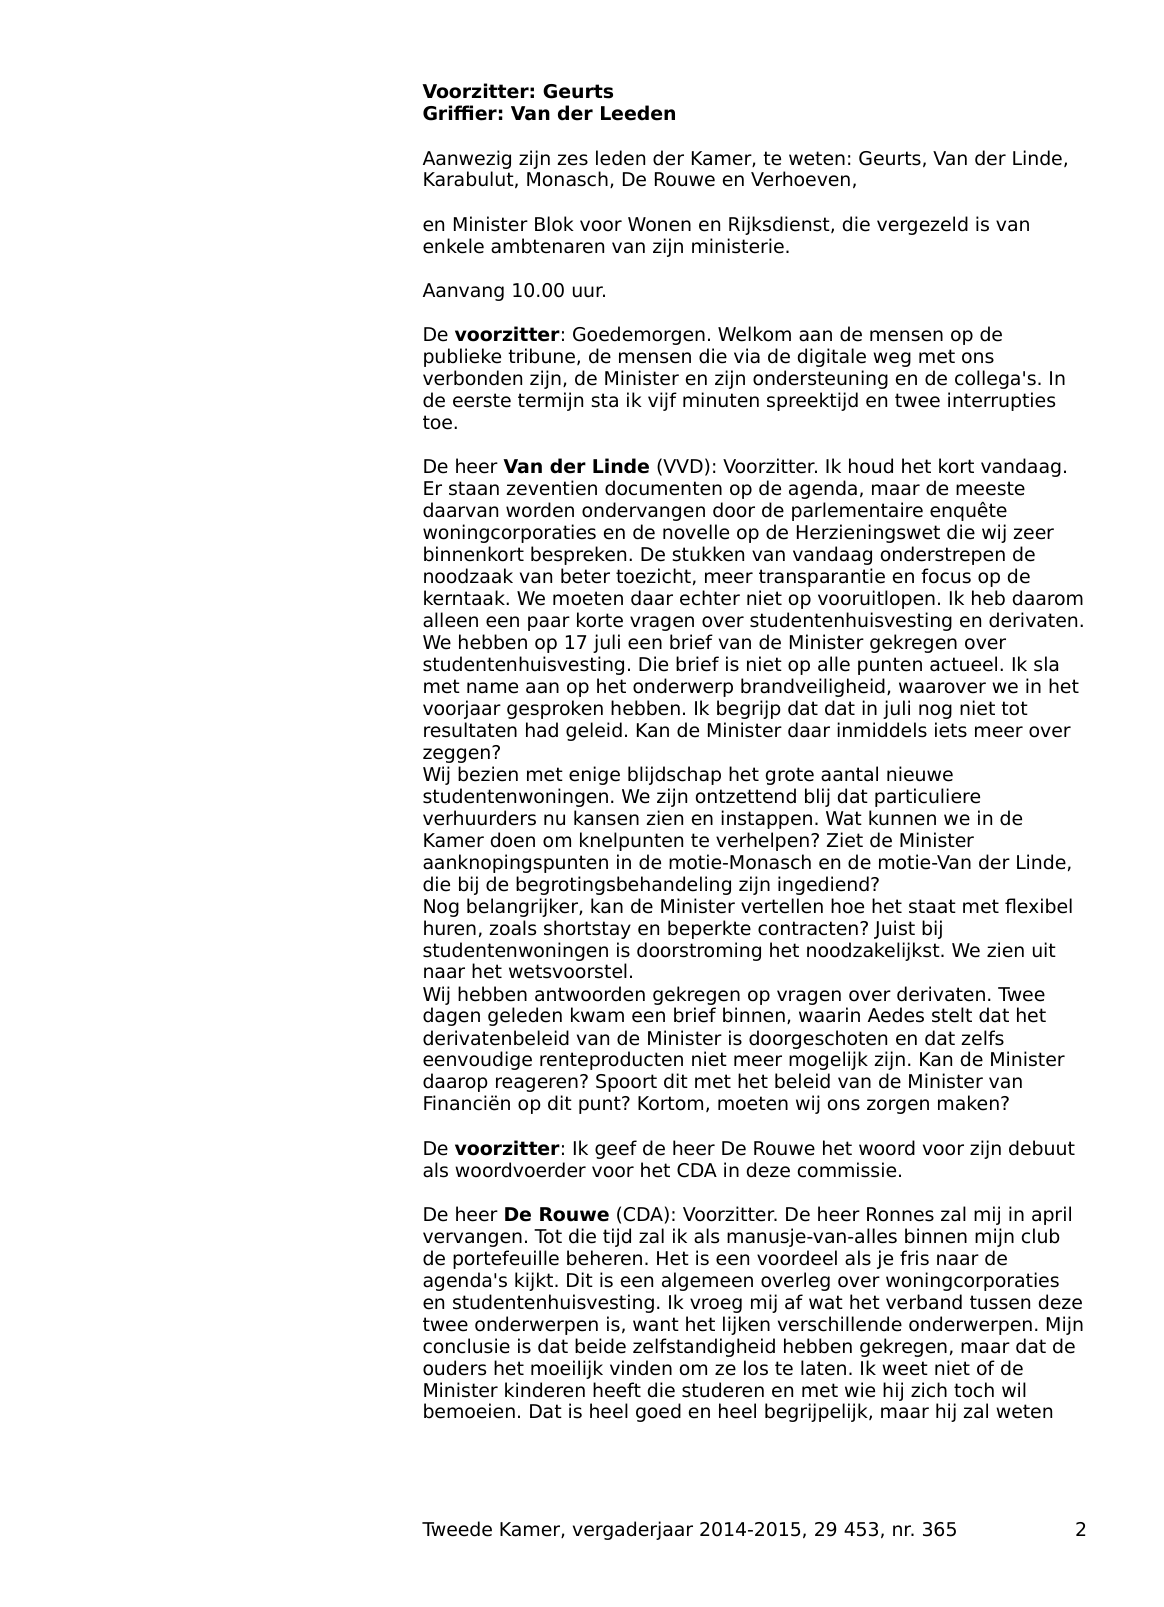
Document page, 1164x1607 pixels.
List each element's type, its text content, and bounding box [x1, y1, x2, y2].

text Griffier: Van der Leeden [422, 103, 1087, 125]
text Wij hebben antwoorden gekregen op vragen over derivaten. Twee dagen geleden kwam een brief binnen, waarin Aedes stelt dat het derivatenbeleid van de Minister is doorgeschoten en dat zelfs eenvoudige renteproducten niet meer mogelijk zijn. Kan de Minister daarop reageren? Spoort dit met het beleid van de Minister van Financiën op dit punt? Kortom, moeten wij ons zorgen maken? [422, 983, 1087, 1115]
text De voorzitter: Goedemorgen. Welkom aan de mensen op de publieke tribune, de mensen die via de digitale weg met ons verbonden zijn, de Minister en zijn ondersteuning en de collega's. In de eerste termijn sta ik vijf minuten spreektijd en twee interrupties toe. [422, 324, 1087, 434]
text De heer De Rouwe (CDA): Voorzitter. De heer Ronnes zal mij in april vervangen. Tot die tijd zal ik als manusje-van-alles binnen mijn club de portefeuille beheren. Het is een voordeel als je fris naar de agenda's kijkt. Dit is een algemeen overleg over woningcorporaties en studentenhuisvesting. Ik vroeg mij af wat het verband tussen deze twee onderwerpen is, want het lijken verschillende onderwerpen. Mijn conclusie is dat beide zelfstandigheid hebben gekregen, maar dat de ouders het moeilijk vinden om ze los te laten. Ik weet niet of de Minister kinderen heeft die studeren en met wie hij zich toch wil bemoeien. Dat is heel goed en heel begrijpelijk, maar hij zal weten [422, 1204, 1087, 1423]
text Aanwezig zijn zes leden der Kamer, te weten: Geurts, Van der Linde, Karabulut, Monasch, De Rouwe en Verhoeven, [422, 147, 1087, 191]
text en Minister Blok voor Wonen en Rijksdienst, die vergezeld is van enkele ambtenaren van zijn ministerie. [422, 213, 1087, 257]
text De voorzitter: Ik geef de heer De Rouwe het woord voor zijn debuut als woordvoerder voor het CDA in deze commissie. [422, 1137, 1087, 1181]
text We hebben op 17 juli een brief van de Minister gekregen over studentenhuisvesting. Die brief is niet op alle punten actueel. Ik sla met name aan op het onderwerp brandveiligheid, waarover we in het voorjaar gesproken hebben. Ik begrijp dat dat in juli nog niet tot resultaten had geleid. Kan de Minister daar inmiddels iets meer over zeggen? [422, 632, 1087, 764]
text Voorzitter: Geurts [422, 81, 1087, 103]
text Aanvang 10.00 uur. [422, 280, 1087, 302]
text Nog belangrijker, kan de Minister vertellen hoe het staat met flexibel huren, zoals shortstay en beperkte contracten? Juist bij studentenwoningen is doorstroming het noodzakelijkst. We zien uit naar het wetsvoorstel. [422, 896, 1087, 983]
text De heer Van der Linde (VVD): Voorzitter. Ik houd het kort vandaag. Er staan zeventien documenten op de agenda, maar de meeste daarvan worden ondervangen door de parlementaire enquête woningcorporaties en de novelle op de Herzieningswet die wij zeer binnenkort bespreken. De stukken van vandaag onderstrepen de noodzaak van beter toezicht, meer transparantie en focus op de kerntaak. We moeten daar echter niet op vooruitlopen. Ik heb daarom alleen een paar korte vragen over studentenhuisvesting en derivaten. [422, 456, 1087, 632]
text Wij bezien met enige blijdschap het grote aantal nieuwe studentenwoningen. We zijn ontzettend blij dat particuliere verhuurders nu kansen zien en instappen. Wat kunnen we in de Kamer doen om knelpunten te verhelpen? Ziet de Minister aanknopingspunten in de motie-Monasch en de motie-Van der Linde, die bij de begrotingsbehandeling zijn ingediend? [422, 764, 1087, 896]
